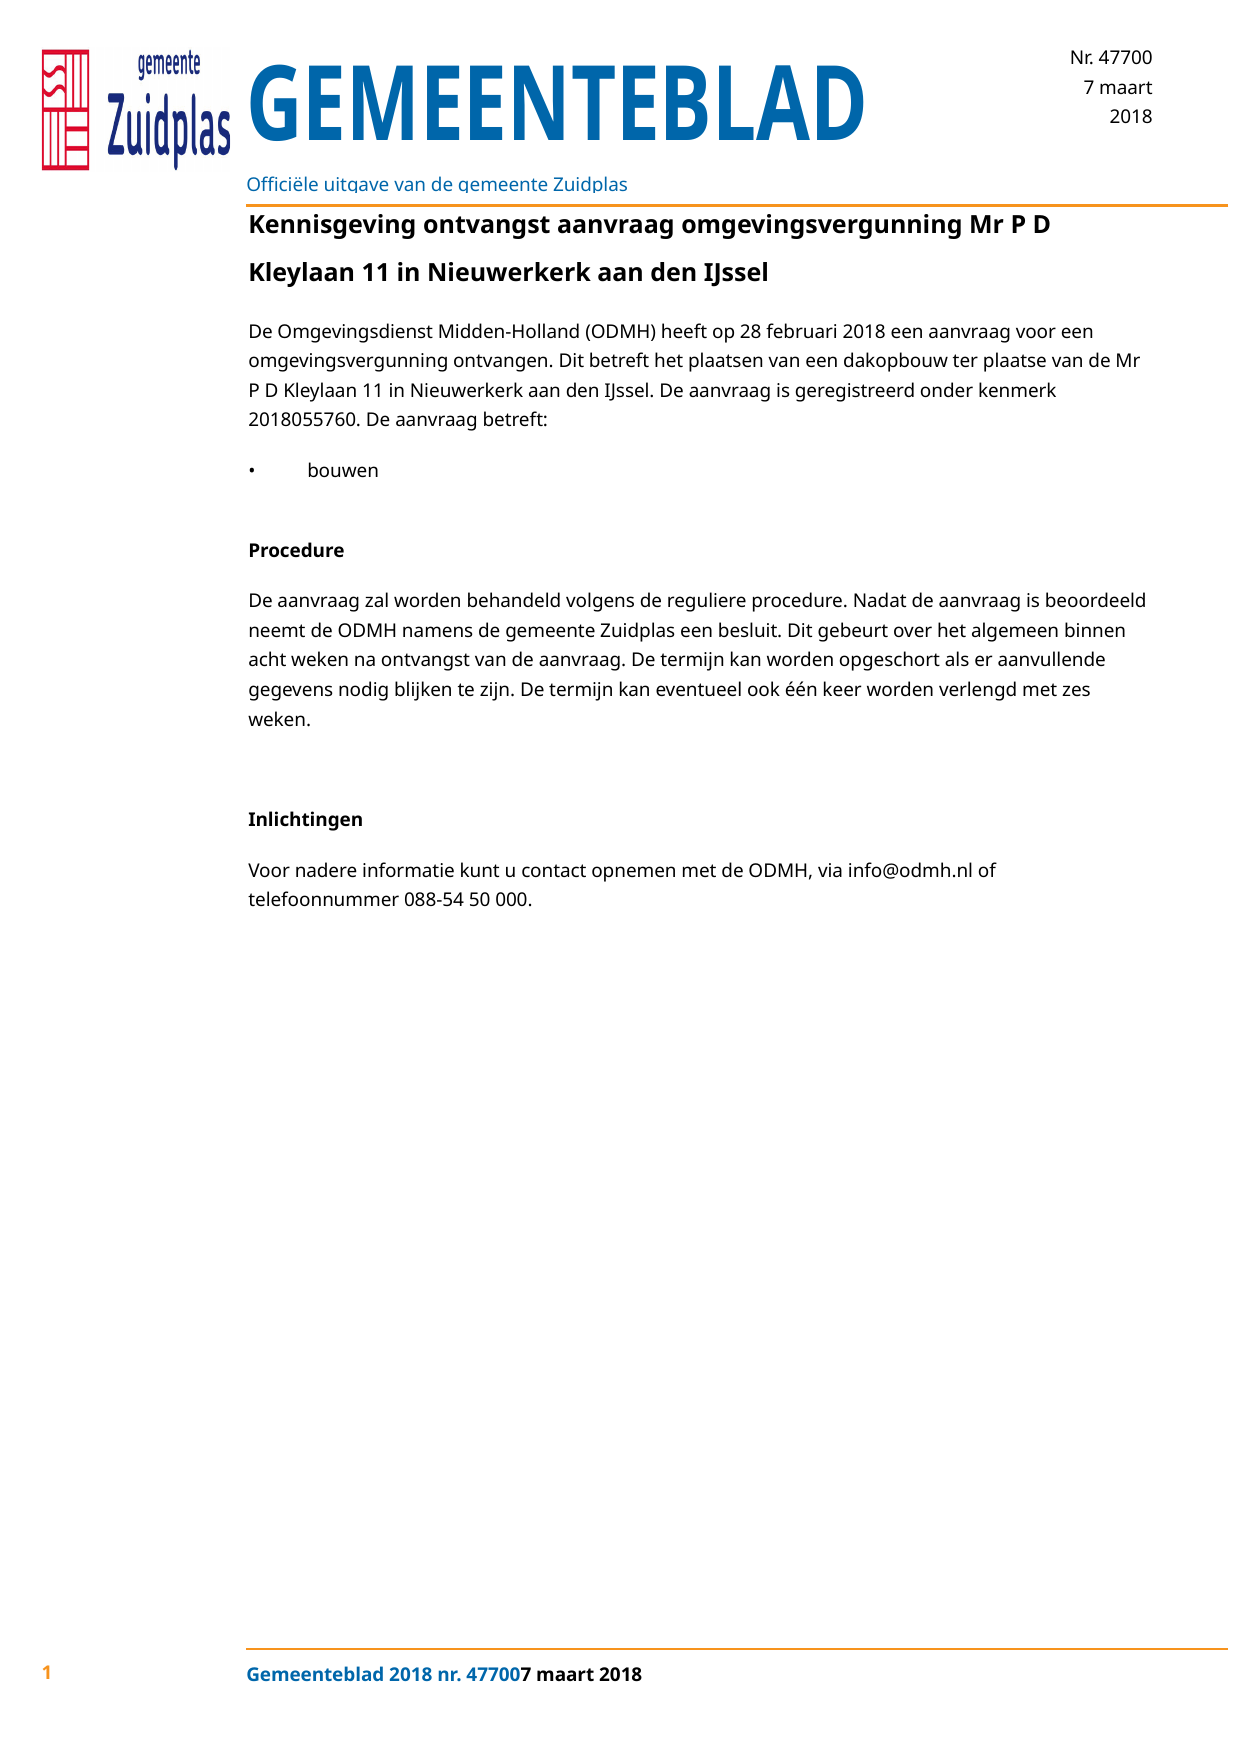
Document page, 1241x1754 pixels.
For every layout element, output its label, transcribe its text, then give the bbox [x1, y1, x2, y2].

text De aanvraag zal worden behandeld volgens de reguliere procedure. Nadat de aanvraag is beoordeeld neemt de ODMH namens de gemeente Zuidplas een besluit. Dit gebeurt over het algemeen binnen acht weken na ontvangst van de aanvraag. De termijn kan worden opgeschort als er aanvullende gegevens nodig blijken te zijn. De termijn kan eventueel ook één keer worden verlengd met zes weken. [248, 587, 1152, 732]
list bouwen [248, 457, 1152, 483]
text Inlichtingen [248, 807, 1152, 832]
picture [41, 47, 231, 172]
text Procedure [248, 537, 1152, 563]
text De Omgevingsdienst Midden-Holland (ODMH) heeft op 28 februari 2018 een aanvraag voor een omgevingsvergunning ontvangen. Dit betreft het plaatsen van een dakopbouw ter plaatse van de Mr P D Kleylaan 11 in Nieuwerkerk aan den IJssel. De aanvraag is geregistreerd onder kenmerk 2018055760. De aanvraag betreft: [248, 318, 1152, 432]
text Kennisgeving ontvangst aanvraag omgevingsvergunning Mr P D Kleylaan 11 in Nieuwerkerk aan den IJssel [248, 207, 1152, 288]
text Voor nadere informatie kunt u contact opnemen met de ODMH, via info@odmh.nl of telefoonnummer 088-54 50 000. [248, 857, 1152, 912]
